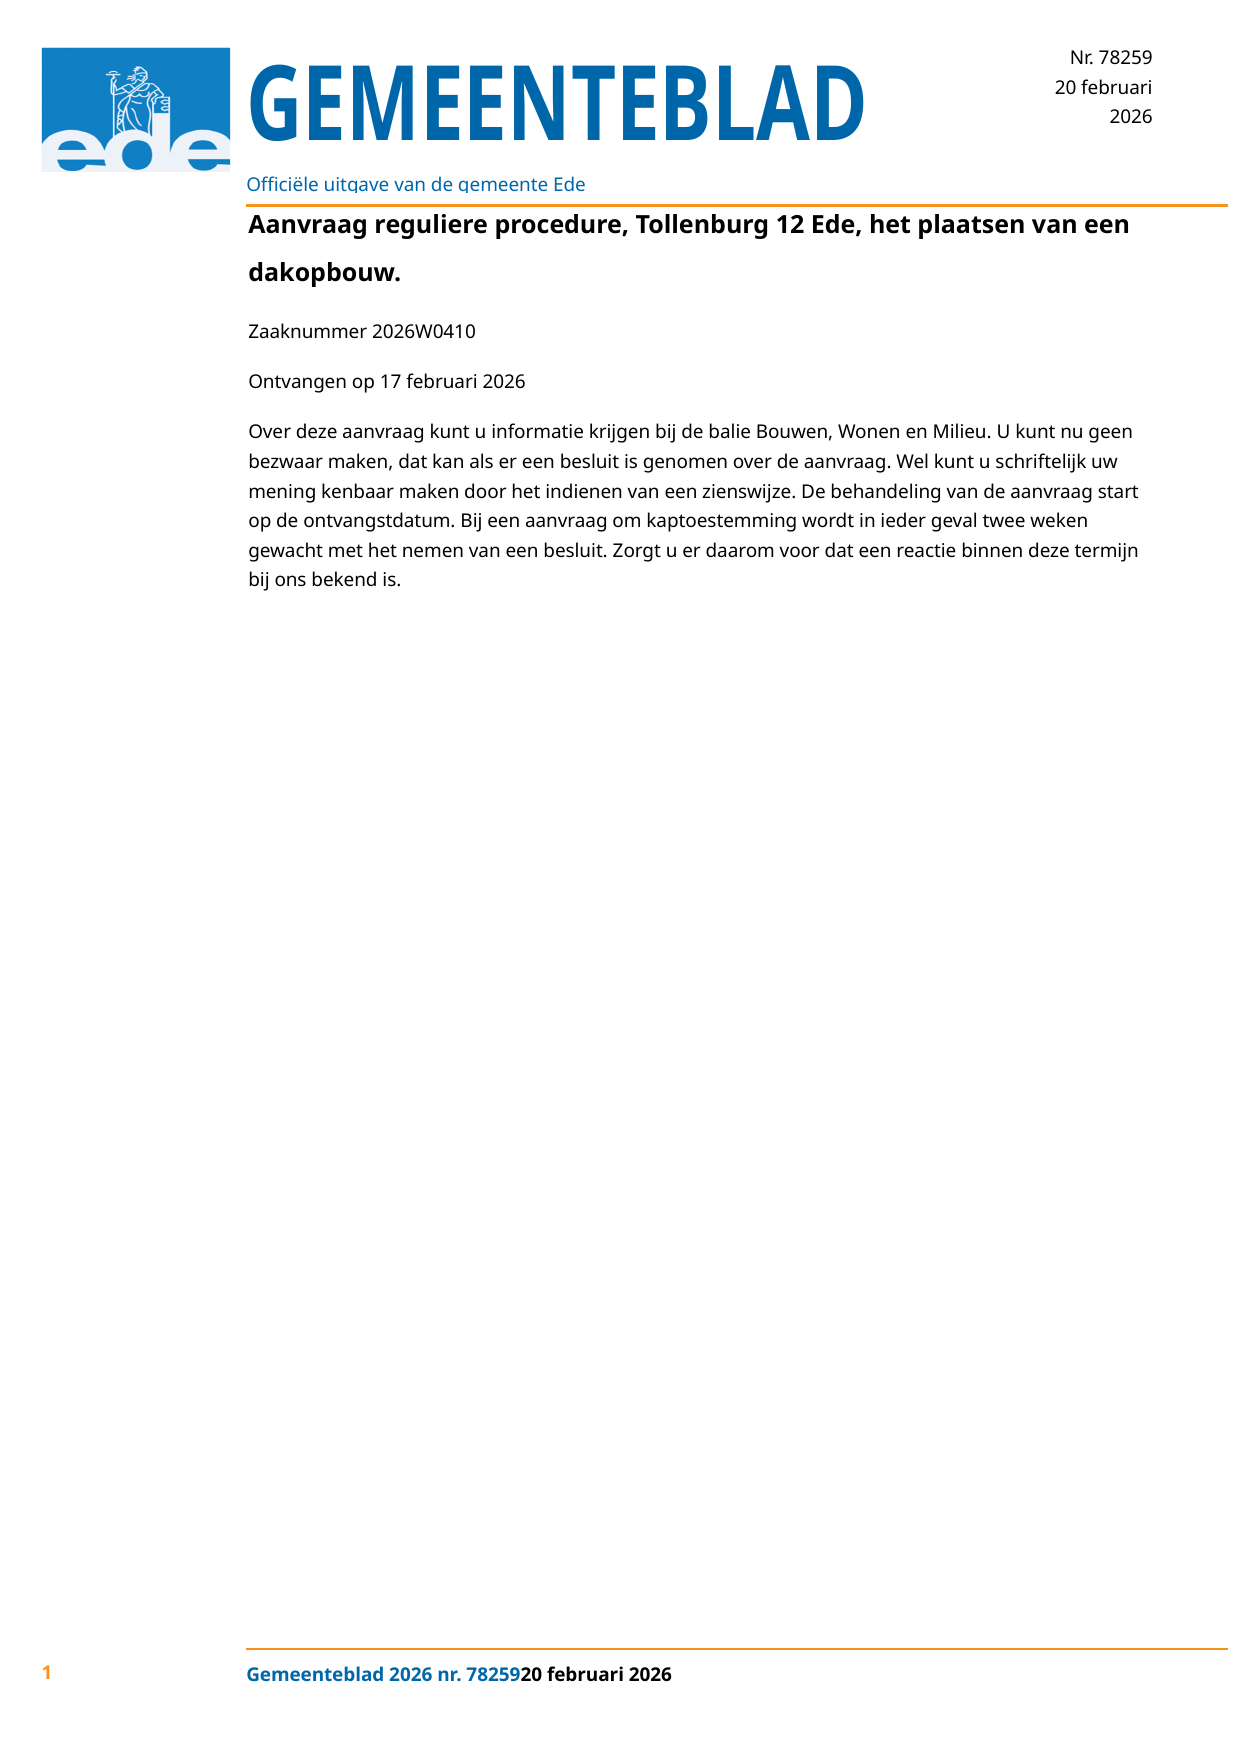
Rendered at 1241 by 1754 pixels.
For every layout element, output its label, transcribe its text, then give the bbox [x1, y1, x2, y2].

text Aanvraag reguliere procedure, Tollenburg 12 Ede, het plaatsen van een dakopbouw. [248, 207, 1152, 288]
text Over deze aanvraag kunt u informatie krijgen bij de balie Bouwen, Wonen en Milieu. U kunt nu geen bezwaar maken, dat kan als er een besluit is genomen over de aanvraag. Wel kunt u schriftelijk uw mening kenbaar maken door het indienen van een zienswijze. De behandeling van de aanvraag start op de ontvangstdatum. Bij een aanvraag om kaptoestemming wordt in ieder geval twee weken gewacht met het nemen van een besluit. Zorgt u er daarom voor dat een reactie binnen deze termijn bij ons bekend is. [248, 419, 1152, 592]
text Zaaknummer 2026W0410 [248, 318, 1152, 344]
text Ontvangen op 17 februari 2026 [248, 368, 1152, 394]
picture [41, 47, 231, 172]
